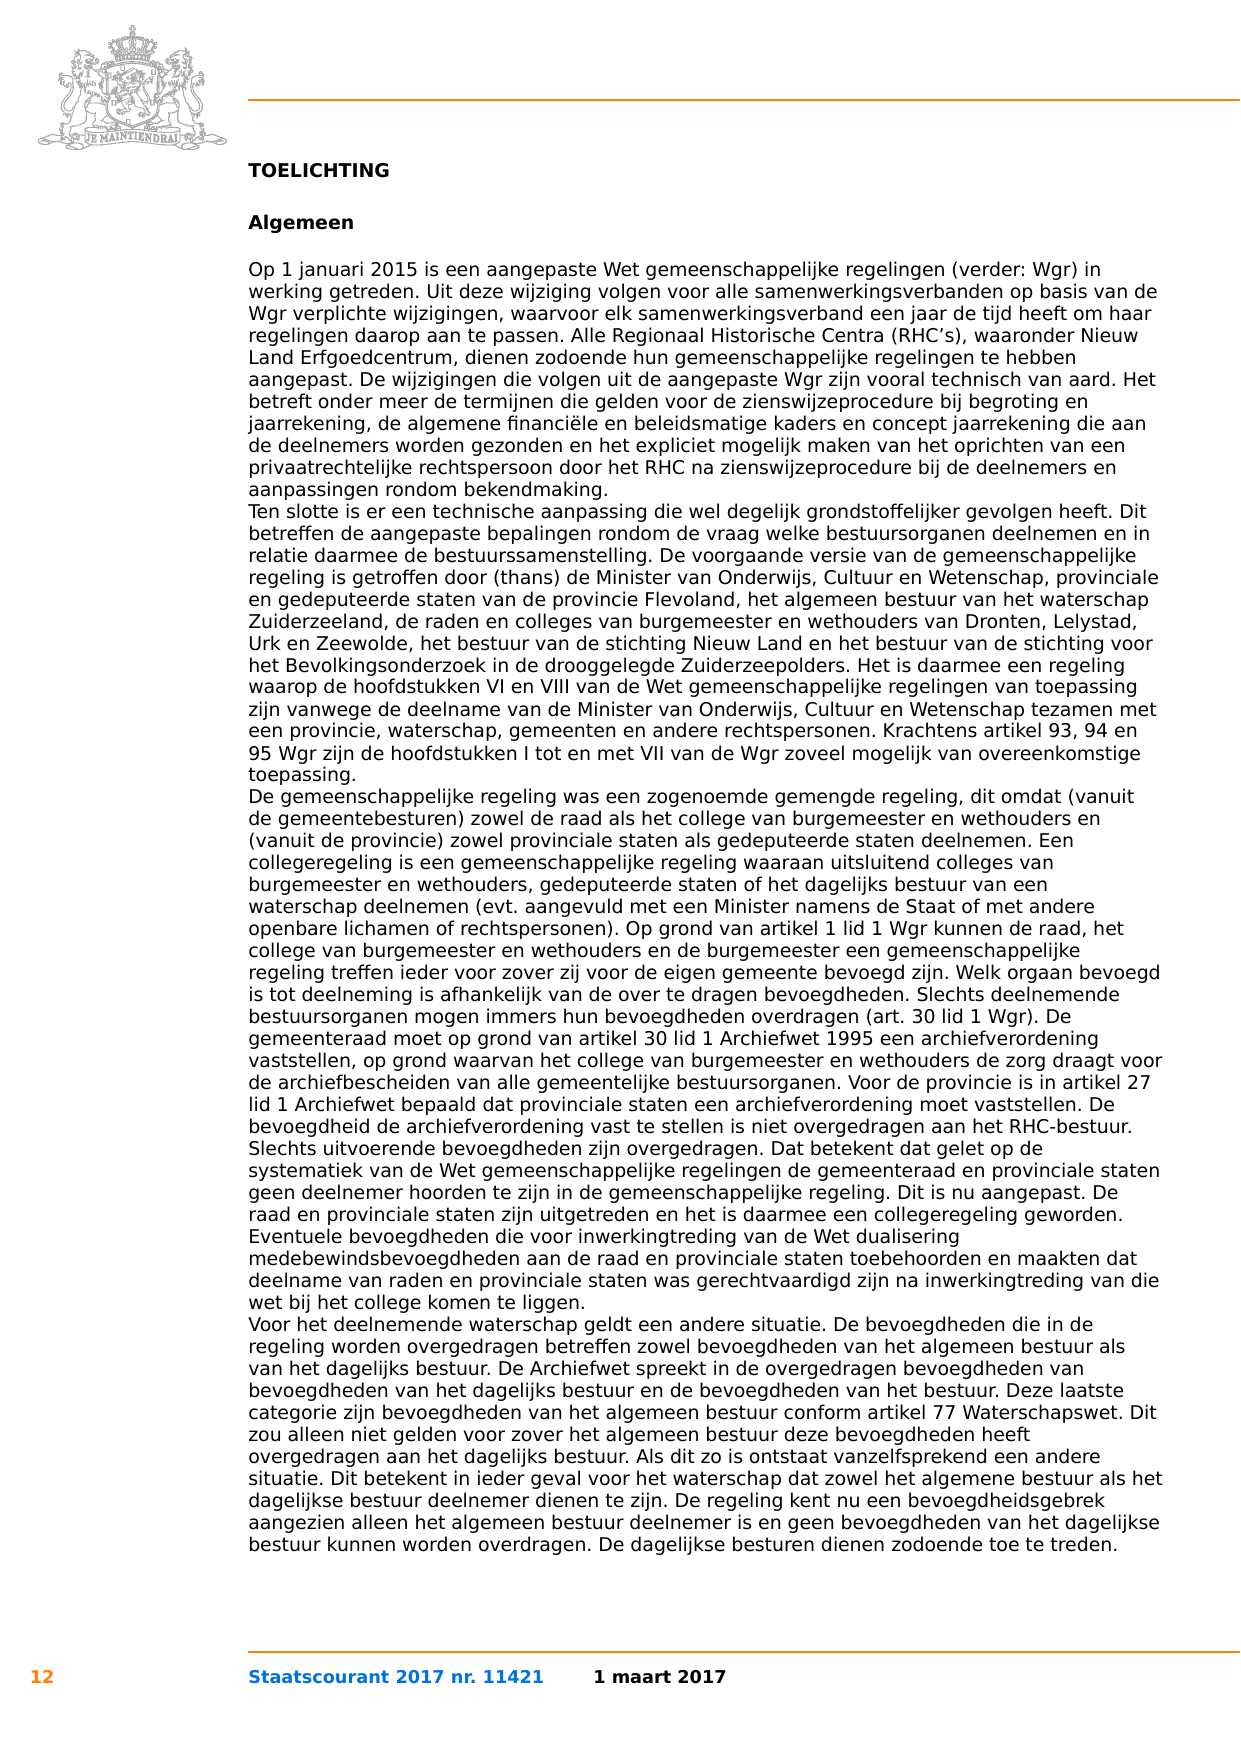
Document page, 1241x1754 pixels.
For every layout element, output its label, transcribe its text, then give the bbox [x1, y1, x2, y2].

subtitle Algemeen [248, 212, 1163, 234]
picture [38, 25, 227, 150]
subtitle TOELICHTING [248, 160, 1163, 182]
text De gemeenschappelijke regeling was een zogenoemde gemengde regeling, dit omdat (vanuit de gemeentebesturen) zowel de raad als het college van burgemeester en wethouders en (vanuit de provincie) zowel provinciale staten als gedeputeerde staten deelnemen. Een collegeregeling is een gemeenschappelijke regeling waaraan uitsluitend colleges van burgemeester en wethouders, gedeputeerde staten of het dagelijks bestuur van een waterschap deelnemen (evt. aangevuld met een Minister namens de Staat of met andere openbare lichamen of rechtspersonen). Op grond van artikel 1 lid 1 Wgr kunnen de raad, het college van burgemeester en wethouders en de burgemeester een gemeenschappelijke regeling treffen ieder voor zover zij voor de eigen gemeente bevoegd zijn. Welk orgaan bevoegd is tot deelneming is afhankelijk van de over te dragen bevoegdheden. Slechts deelnemende bestuursorganen mogen immers hun bevoegdheden overdragen (art. 30 lid 1 Wgr). De gemeenteraad moet op grond van artikel 30 lid 1 Archiefwet 1995 een archiefverordening vaststellen, op grond waarvan het college van burgemeester en wethouders de zorg draagt voor de archiefbescheiden van alle gemeentelijke bestuursorganen. Voor de provincie is in artikel 27 lid 1 Archiefwet bepaald dat provinciale staten een archiefverordening moet vaststellen. De bevoegdheid de archiefverordening vast te stellen is niet overgedragen aan het RHC-bestuur. Slechts uitvoerende bevoegdheden zijn overgedragen. Dat betekent dat gelet op de systematiek van de Wet gemeenschappelijke regelingen de gemeenteraad en provinciale staten geen deelnemer hoorden te zijn in de gemeenschappelijke regeling. Dit is nu aangepast. De raad en provinciale staten zijn uitgetreden en het is daarmee een collegeregeling geworden. Eventuele bevoegdheden die voor inwerkingtreding van de Wet dualisering medebewindsbevoegdheden aan de raad en provinciale staten toebehoorden en maakten dat deelname van raden en provinciale staten was gerechtvaardigd zijn na inwerkingtreding van die wet bij het college komen te liggen. [248, 786, 1163, 1314]
text Op 1 januari 2015 is een aangepaste Wet gemeenschappelijke regelingen (verder: Wgr) in werking getreden. Uit deze wijziging volgen voor alle samenwerkingsverbanden op basis van de Wgr verplichte wijzigingen, waarvoor elk samenwerkingsverband een jaar de tijd heeft om haar regelingen daarop aan te passen. Alle Regionaal Historische Centra (RHC’s), waaronder Nieuw Land Erfgoedcentrum, dienen zodoende hun gemeenschappelijke regelingen te hebben aangepast. De wijzigingen die volgen uit de aangepaste Wgr zijn vooral technisch van aard. Het betreft onder meer de termijnen die gelden voor de zienswijzeprocedure bij begroting en jaarrekening, de algemene financiële en beleidsmatige kaders en concept jaarrekening die aan de deelnemers worden gezonden en het expliciet mogelijk maken van het oprichten van een privaatrechtelijke rechtspersoon door het RHC na zienswijzeprocedure bij de deelnemers en aanpassingen rondom bekendmaking. [248, 259, 1163, 501]
text Voor het deelnemende waterschap geldt een andere situatie. De bevoegdheden die in de regeling worden overgedragen betreffen zowel bevoegdheden van het algemeen bestuur als van het dagelijks bestuur. De Archiefwet spreekt in de overgedragen bevoegdheden van bevoegdheden van het dagelijks bestuur en de bevoegdheden van het bestuur. Deze laatste categorie zijn bevoegdheden van het algemeen bestuur conform artikel 77 Waterschapswet. Dit zou alleen niet gelden voor zover het algemeen bestuur deze bevoegdheden heeft overgedragen aan het dagelijks bestuur. Als dit zo is ontstaat vanzelfsprekend een andere situatie. Dit betekent in ieder geval voor het waterschap dat zowel het algemene bestuur als het dagelijkse bestuur deelnemer dienen te zijn. De regeling kent nu een bevoegdheidsgebrek aangezien alleen het algemeen bestuur deelnemer is en geen bevoegdheden van het dagelijkse bestuur kunnen worden overdragen. De dagelijkse besturen dienen zodoende toe te treden. [248, 1314, 1163, 1556]
text Ten slotte is er een technische aanpassing die wel degelijk grondstoffelijker gevolgen heeft. Dit betreffen de aangepaste bepalingen rondom de vraag welke bestuursorganen deelnemen en in relatie daarmee de bestuurssamenstelling. De voorgaande versie van de gemeenschappelijke regeling is getroffen door (thans) de Minister van Onderwijs, Cultuur en Wetenschap, provinciale en gedeputeerde staten van de provincie Flevoland, het algemeen bestuur van het waterschap Zuiderzeeland, de raden en colleges van burgemeester en wethouders van Dronten, Lelystad, Urk en Zeewolde, het bestuur van de stichting Nieuw Land en het bestuur van de stichting voor het Bevolkingsonderzoek in de drooggelegde Zuiderzeepolders. Het is daarmee een regeling waarop de hoofdstukken VI en VIII van de Wet gemeenschappelijke regelingen van toepassing zijn vanwege de deelname van de Minister van Onderwijs, Cultuur en Wetenschap tezamen met een provincie, waterschap, gemeenten en andere rechtspersonen. Krachtens artikel 93, 94 en 95 Wgr zijn de hoofdstukken I tot en met VII van de Wgr zoveel mogelijk van overeenkomstige toepassing. [248, 501, 1163, 786]
